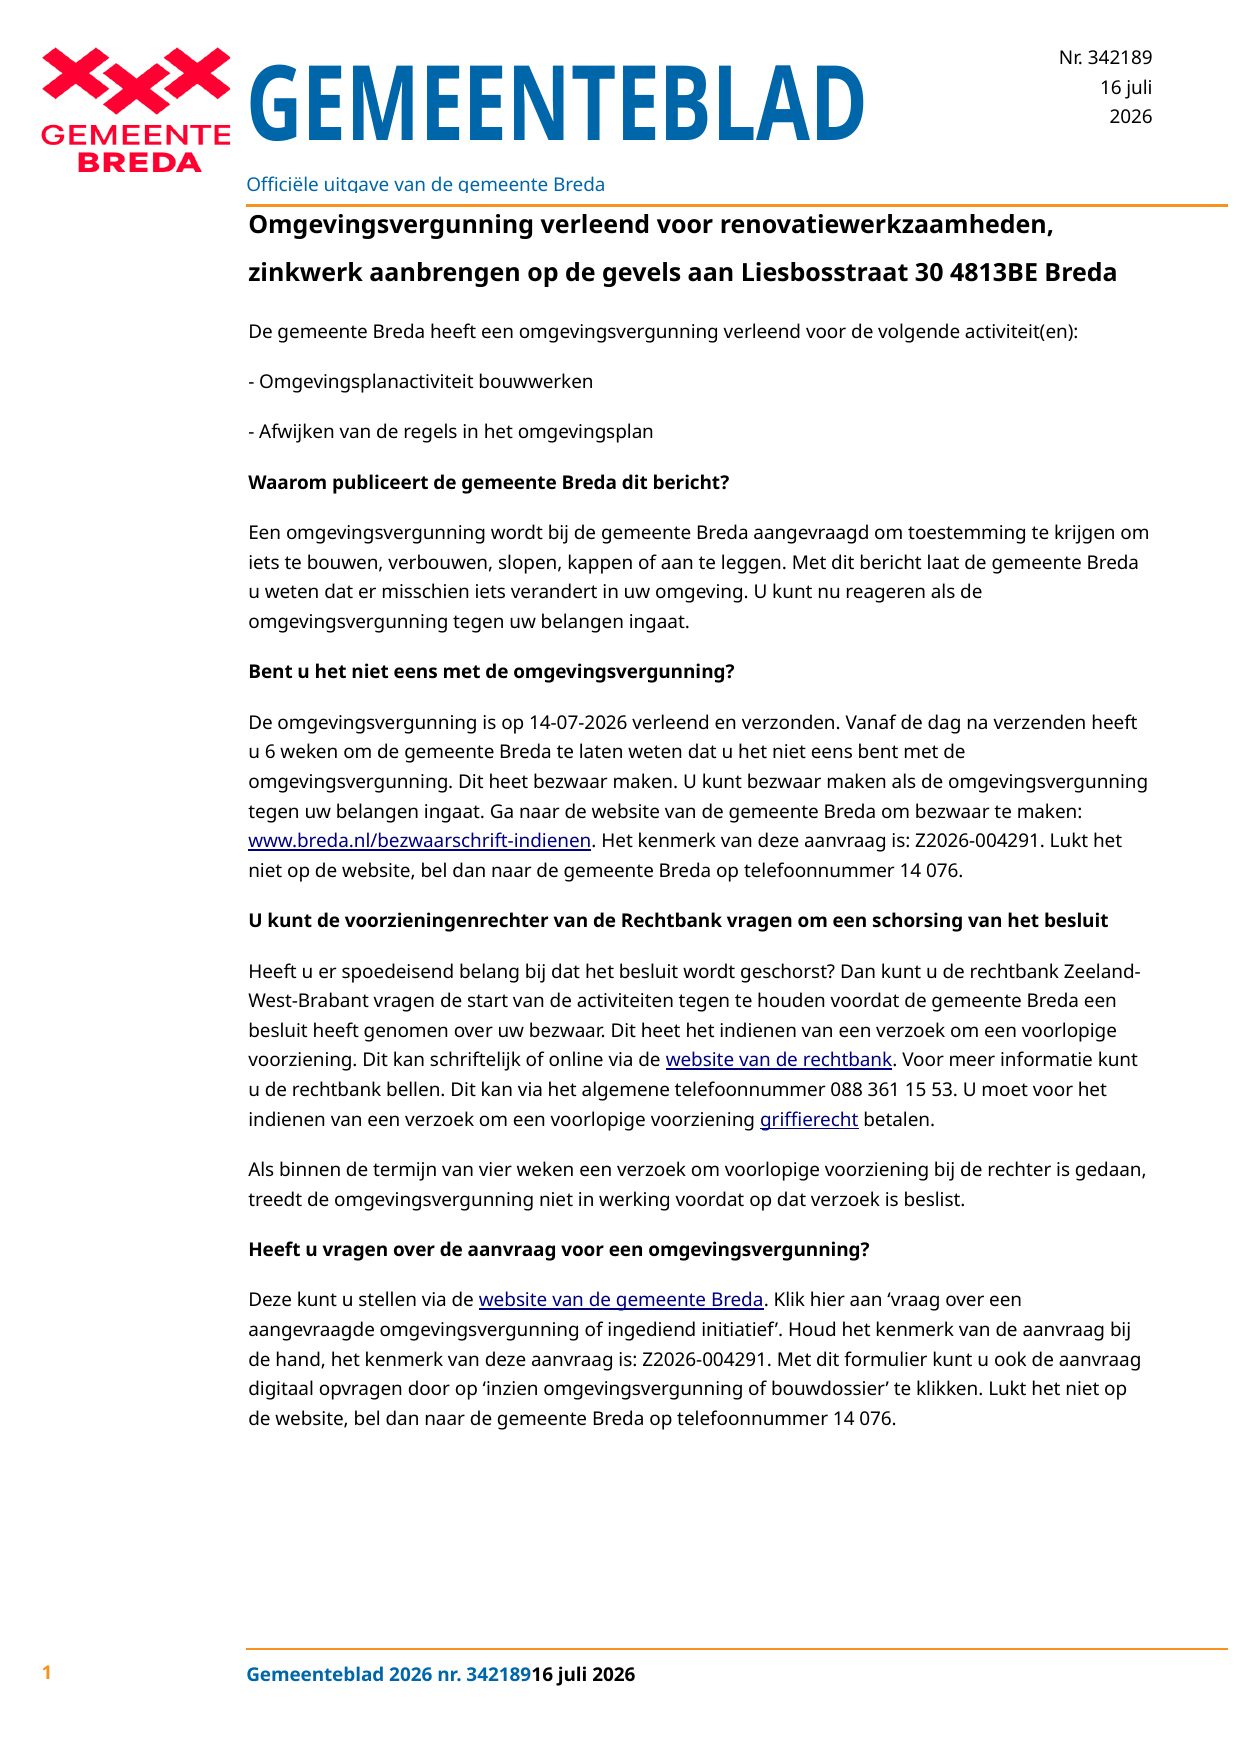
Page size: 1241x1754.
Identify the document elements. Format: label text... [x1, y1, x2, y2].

text Heeft u vragen over de aanvraag voor een omgevingsvergunning? [248, 1236, 1152, 1262]
text Heeft u er spoedeisend belang bij dat het besluit wordt geschorst? Dan kunt u de rechtbank Zeeland-West-Brabant vragen de start van de activiteiten tegen te houden voordat de gemeente Breda een besluit heeft genomen over uw bezwaar. Dit heet het indienen van een verzoek om een voorlopige voorziening. Dit kan schriftelijk of online via de website van de rechtbank. Voor meer informatie kunt u de rechtbank bellen. Dit kan via het algemene telefoonnummer 088 361 15 53. U moet voor het indienen van een verzoek om een voorlopige voorziening griffierecht betalen. [248, 958, 1152, 1132]
text Een omgevingsvergunning wordt bij de gemeente Breda aangevraagd om toestemming te krijgen om iets te bouwen, verbouwen, slopen, kappen of aan te leggen. Met dit bericht laat de gemeente Breda u weten dat er misschien iets verandert in uw omgeving. U kunt nu reageren als de omgevingsvergunning tegen uw belangen ingaat. [248, 519, 1152, 634]
text U kunt de voorzieningenrechter van de Rechtbank vragen om een schorsing van het besluit [248, 907, 1152, 933]
picture [41, 47, 231, 172]
text - Afwijken van de regels in het omgevingsplan [248, 419, 1152, 444]
text Omgevingsvergunning verleend voor renovatiewerkzaamheden, zinkwerk aanbrengen op de gevels aan Liesbosstraat 30 4813BE Breda [248, 207, 1152, 288]
text Als binnen de termijn van vier weken een verzoek om voorlopige voorziening bij de rechter is gedaan, treedt de omgevingsvergunning niet in werking voordat op dat verzoek is beslist. [248, 1156, 1152, 1212]
text De omgevingsvergunning is op 14-07-2026 verleend en verzonden. Vanaf de dag na verzenden heeft u 6 weken om de gemeente Breda te laten weten dat u het niet eens bent met de omgevingsvergunning. Dit heet bezwaar maken. U kunt bezwaar maken als de omgevingsvergunning tegen uw belangen ingaat. Ga naar de website van de gemeente Breda om bezwaar te maken: www.breda.nl/bezwaarschrift-indienen. Het kenmerk van deze aanvraag is: Z2026-004291. Lukt het niet op de website, bel dan naar de gemeente Breda op telefoonnummer 14 076. [248, 709, 1152, 883]
text Deze kunt u stellen via de website van de gemeente Breda. Klik hier aan ‘vraag over een aangevraagde omgevingsvergunning of ingediend initiatief’. Houd het kenmerk van de aanvraag bij de hand, het kenmerk van deze aanvraag is: Z2026-004291. Met dit formulier kunt u ook de aanvraag digitaal opvragen door op ‘inzien omgevingsvergunning of bouwdossier’ te klikken. Lukt het niet op de website, bel dan naar de gemeente Breda op telefoonnummer 14 076. [248, 1287, 1152, 1431]
text De gemeente Breda heeft een omgevingsvergunning verleend voor de volgende activiteit(en): [248, 318, 1152, 344]
text Waarom publiceert de gemeente Breda dit bericht? [248, 469, 1152, 495]
text - Omgevingsplanactiviteit bouwwerken [248, 368, 1152, 394]
text Bent u het niet eens met de omgevingsvergunning? [248, 659, 1152, 684]
